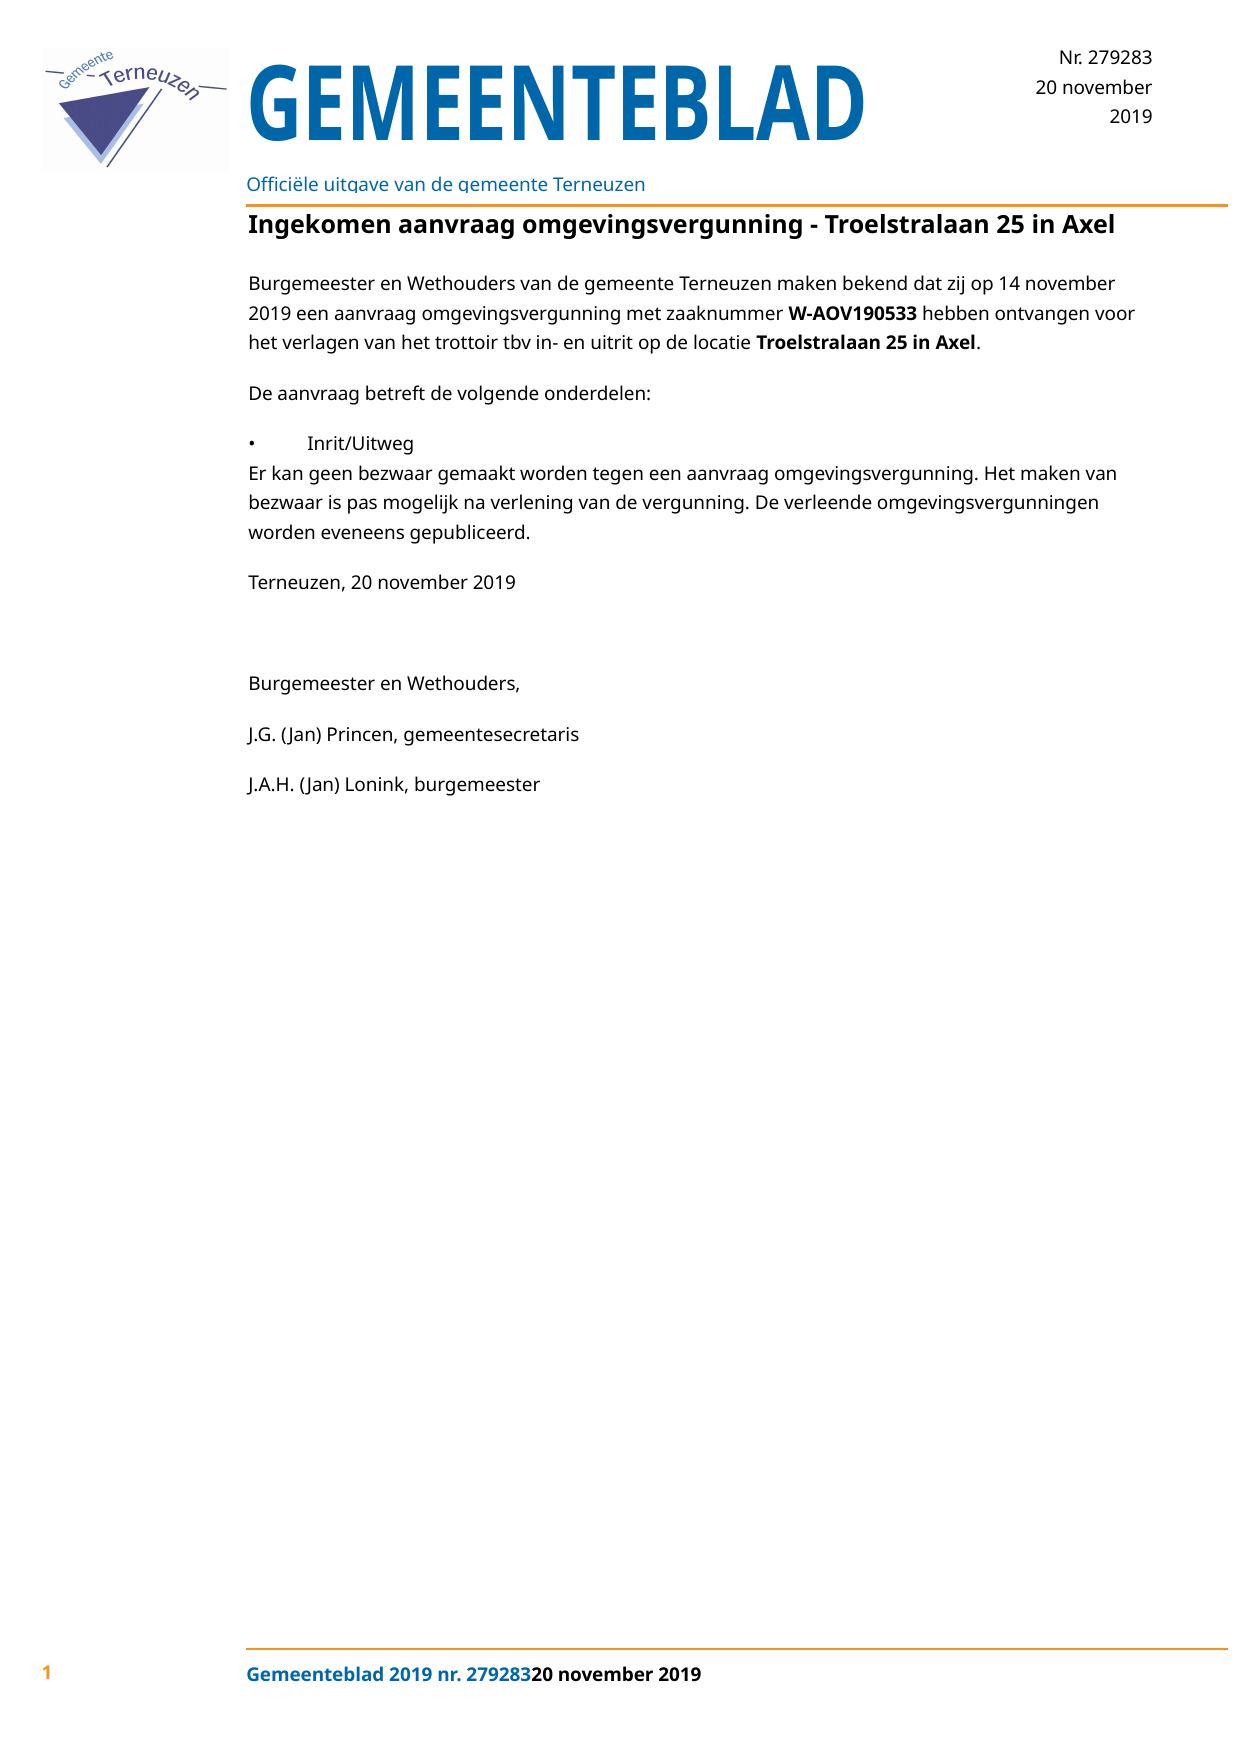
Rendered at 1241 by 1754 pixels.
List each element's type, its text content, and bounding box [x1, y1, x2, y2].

text Burgemeester en Wethouders, [248, 670, 1152, 696]
list Inrit/Uitweg [248, 430, 1152, 456]
text J.A.H. (Jan) Lonink, burgemeester [248, 771, 1152, 797]
picture [41, 47, 231, 172]
text J.G. (Jan) Princen, gemeentesecretaris [248, 721, 1152, 746]
text Ingekomen aanvraag omgevingsvergunning - Troelstralaan 25 in Axel [248, 207, 1152, 241]
text Er kan geen bezwaar gemaakt worden tegen een aanvraag omgevingsvergunning. Het maken van bezwaar is pas mogelijk na verlening van de vergunning. De verleende omgevingsvergunningen worden eveneens gepubliceerd. [248, 460, 1152, 545]
text Burgemeester en Wethouders van de gemeente Terneuzen maken bekend dat zij op 14 november 2019 een aanvraag omgevingsvergunning met zaaknummer W-AOV190533 hebben ontvangen voor het verlagen van het trottoir tbv in- en uitrit op de locatie Troelstralaan 25 in Axel. [248, 270, 1152, 355]
text Terneuzen, 20 november 2019 [248, 569, 1152, 595]
text De aanvraag betreft de volgende onderdelen: [248, 380, 1152, 406]
